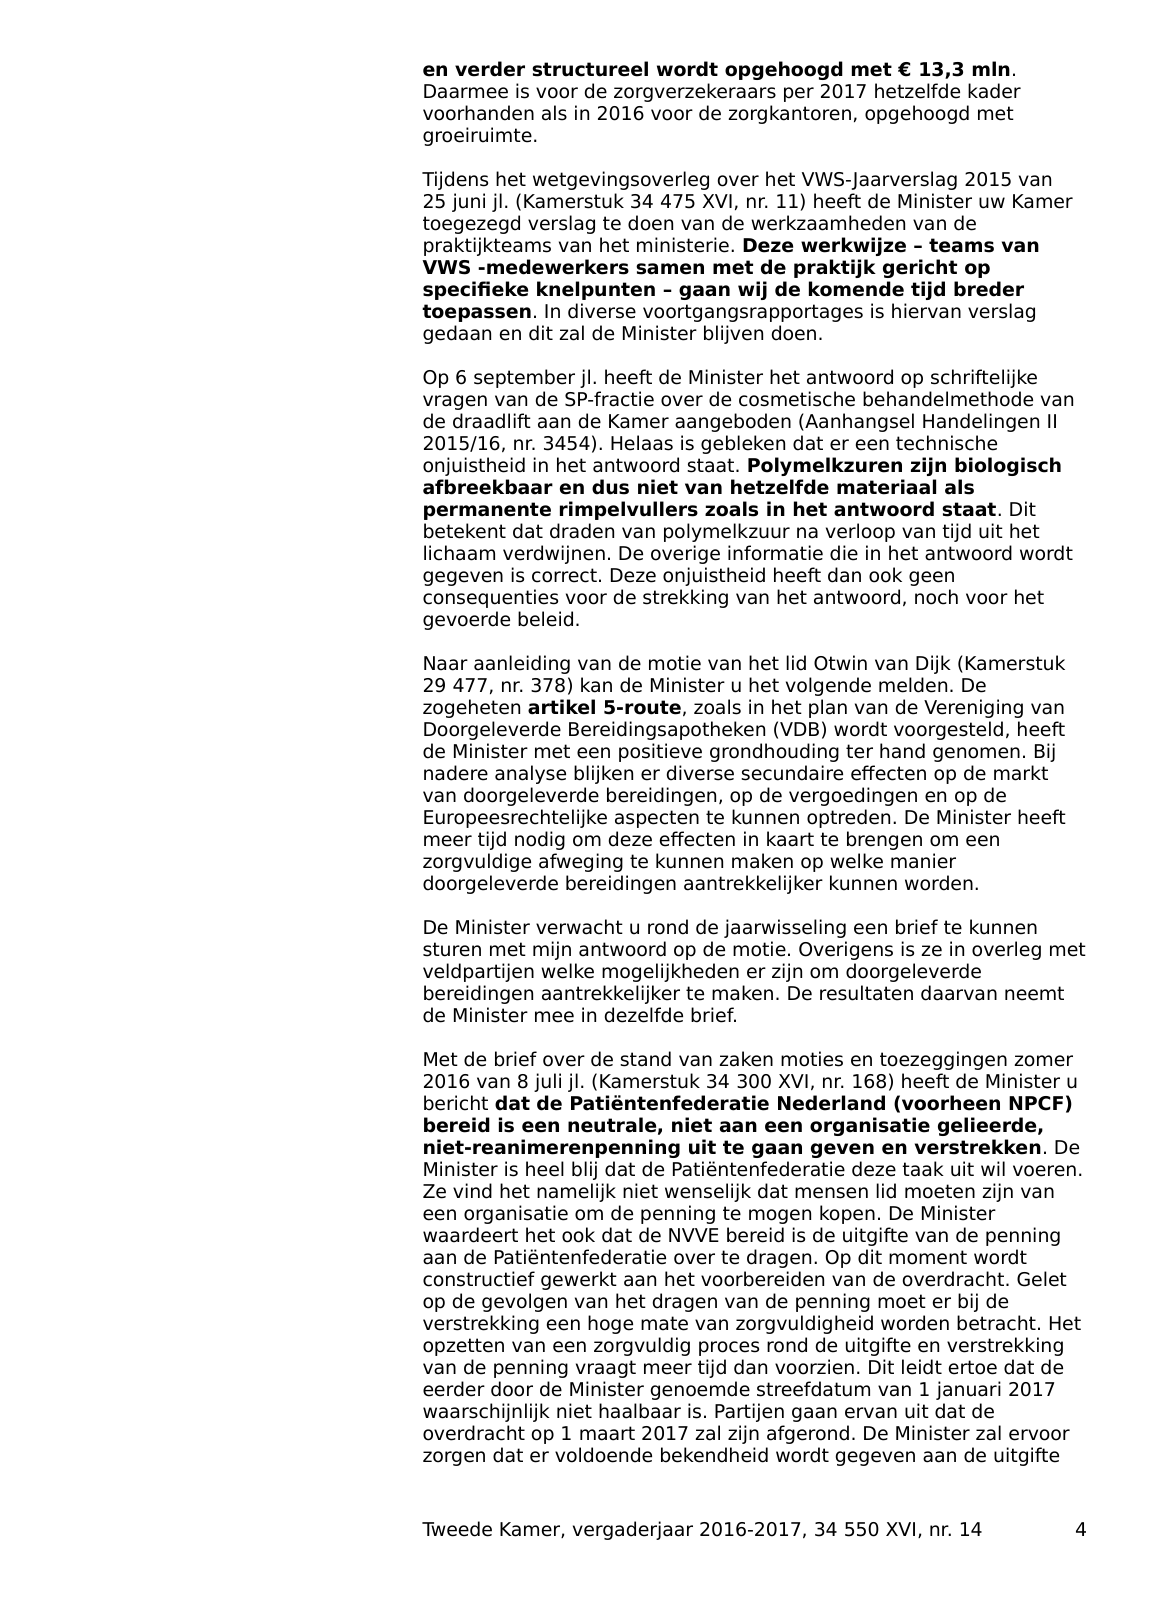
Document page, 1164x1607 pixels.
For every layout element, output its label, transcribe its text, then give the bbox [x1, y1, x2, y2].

text Tijdens het wetgevingsoverleg over het VWS-Jaarverslag 2015 van 25 juni jl. (Kamerstuk 34 475 XVI, nr. 11) heeft de Minister uw Kamer toegezegd verslag te doen van de werkzaamheden van de praktijkteams van het ministerie. Deze werkwijze – teams van VWS -medewerkers samen met de praktijk gericht op specifieke knelpunten – gaan wij de komende tijd breder toepassen. In diverse voortgangsrapportages is hiervan verslag gedaan en dit zal de Minister blijven doen. [422, 169, 1087, 345]
text Op 6 september jl. heeft de Minister het antwoord op schriftelijke vragen van de SP-fractie over de cosmetische behandelmethode van de draadlift aan de Kamer aangeboden (Aanhangsel Handelingen II 2015/16, nr. 3454). Helaas is gebleken dat er een technische onjuistheid in het antwoord staat. Polymelkzuren zijn biologisch afbreekbaar en dus niet van hetzelfde materiaal als permanente rimpelvullers zoals in het antwoord staat. Dit betekent dat draden van polymelkzuur na verloop van tijd uit het lichaam verdwijnen. De overige informatie die in het antwoord wordt gegeven is correct. Deze onjuistheid heeft dan ook geen consequenties voor de strekking van het antwoord, noch voor het gevoerde beleid. [422, 367, 1087, 631]
text en verder structureel wordt opgehoogd met € 13,3 mln. Daarmee is voor de zorgverzekeraars per 2017 hetzelfde kader voorhanden als in 2016 voor de zorgkantoren, opgehoogd met groeiruimte. [422, 59, 1087, 147]
text Met de brief over de stand van zaken moties en toezeggingen zomer 2016 van 8 juli jl. (Kamerstuk 34 300 XVI, nr. 168) heeft de Minister u bericht dat de Patiëntenfederatie Nederland (voorheen NPCF) bereid is een neutrale, niet aan een organisatie gelieerde, niet-reanimerenpenning uit te gaan geven en verstrekken. De Minister is heel blij dat de Patiëntenfederatie deze taak uit wil voeren. Ze vind het namelijk niet wenselijk dat mensen lid moeten zijn van een organisatie om de penning te mogen kopen. De Minister waardeert het ook dat de NVVE bereid is de uitgifte van de penning aan de Patiëntenfederatie over te dragen. Op dit moment wordt constructief gewerkt aan het voorbereiden van de overdracht. Gelet op de gevolgen van het dragen van de penning moet er bij de verstrekking een hoge mate van zorgvuldigheid worden betracht. Het opzetten van een zorgvuldig proces rond de uitgifte en verstrekking van de penning vraagt meer tijd dan voorzien. Dit leidt ertoe dat de eerder door de Minister genoemde streefdatum van 1 januari 2017 waarschijnlijk niet haalbaar is. Partijen gaan ervan uit dat de overdracht op 1 maart 2017 zal zijn afgerond. De Minister zal ervoor zorgen dat er voldoende bekendheid wordt gegeven aan de uitgifte [422, 1049, 1087, 1467]
text Naar aanleiding van de motie van het lid Otwin van Dijk (Kamerstuk 29 477, nr. 378) kan de Minister u het volgende melden. De zogeheten artikel 5-route, zoals in het plan van de Vereniging van Doorgeleverde Bereidingsapotheken (VDB) wordt voorgesteld, heeft de Minister met een positieve grondhouding ter hand genomen. Bij nadere analyse blijken er diverse secundaire effecten op de markt van doorgeleverde bereidingen, op de vergoedingen en op de Europeesrechtelijke aspecten te kunnen optreden. De Minister heeft meer tijd nodig om deze effecten in kaart te brengen om een zorgvuldige afweging te kunnen maken op welke manier doorgeleverde bereidingen aantrekkelijker kunnen worden. [422, 653, 1087, 895]
text De Minister verwacht u rond de jaarwisseling een brief te kunnen sturen met mijn antwoord op de motie. Overigens is ze in overleg met veldpartijen welke mogelijkheden er zijn om doorgeleverde bereidingen aantrekkelijker te maken. De resultaten daarvan neemt de Minister mee in dezelfde brief. [422, 917, 1087, 1027]
